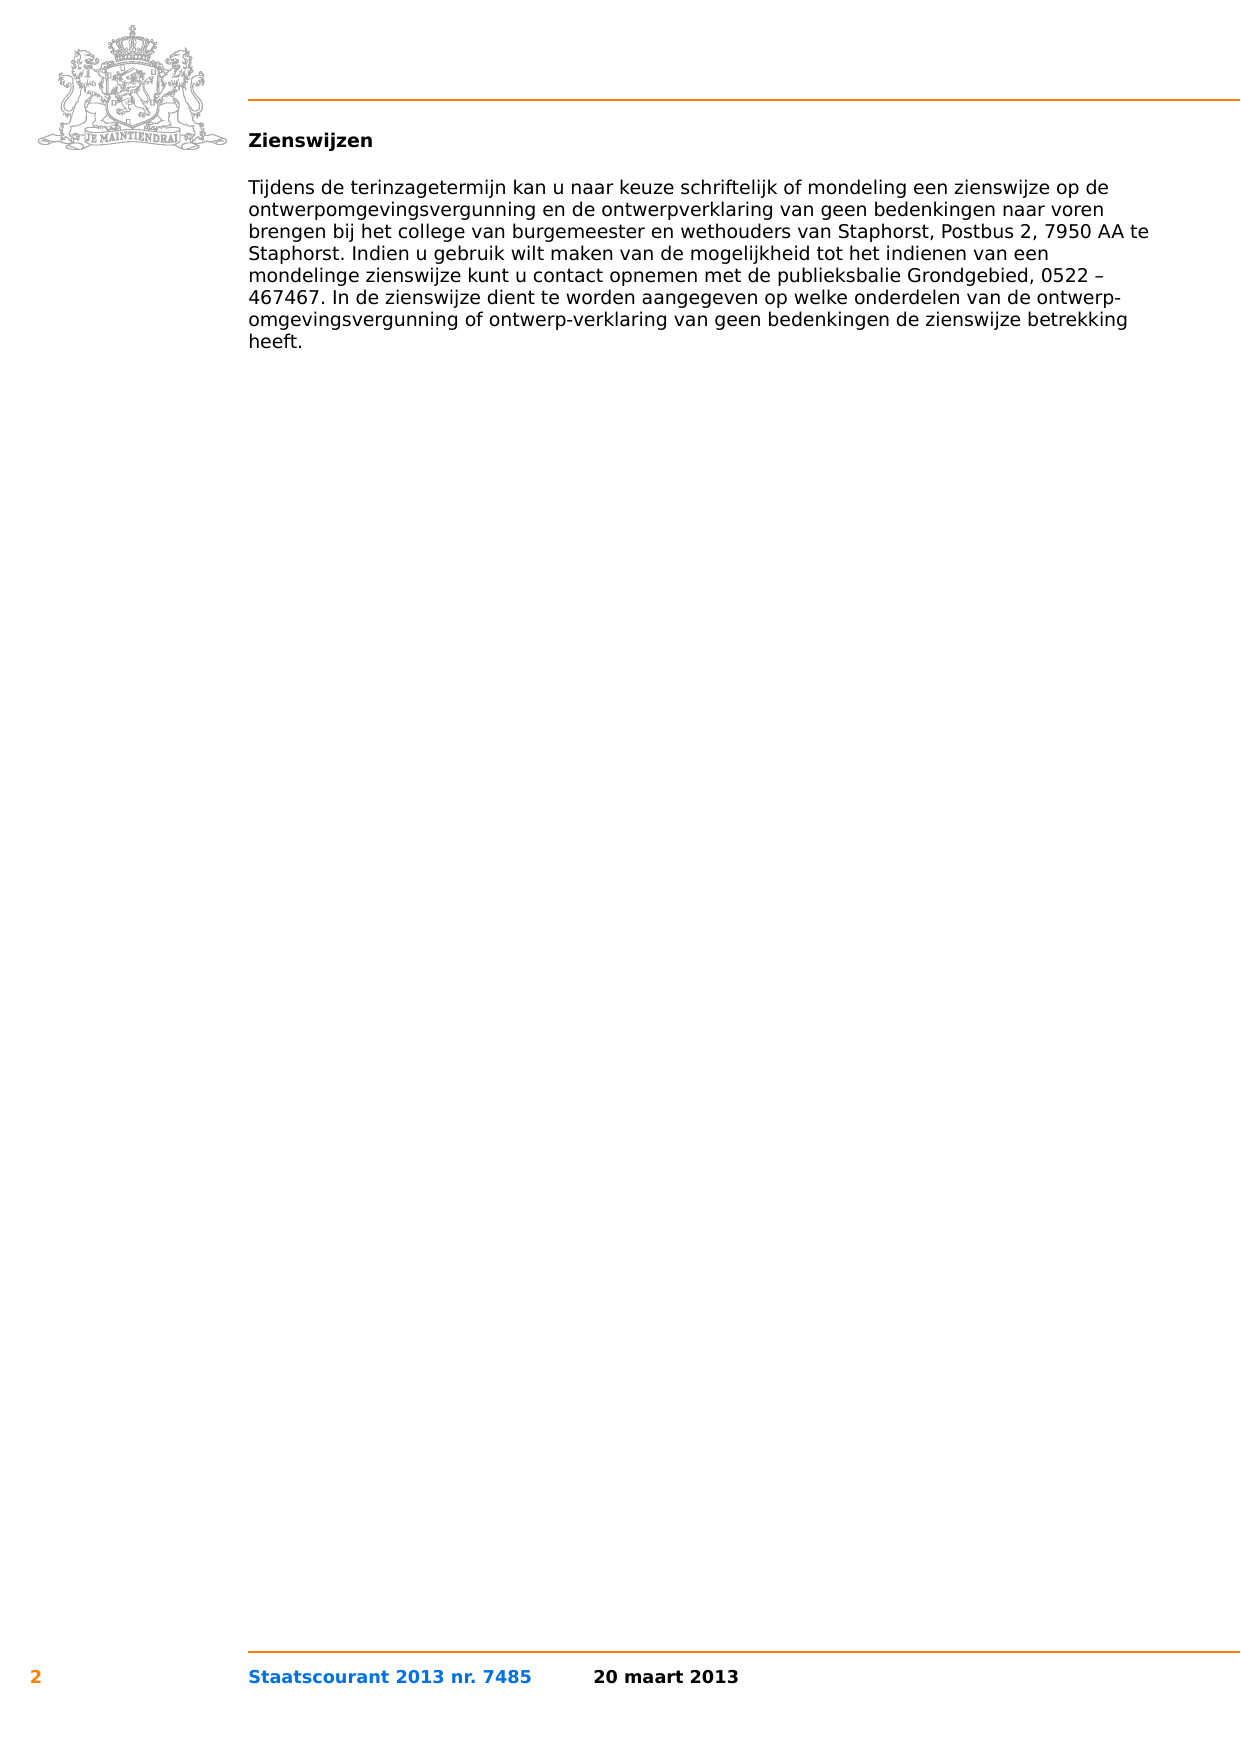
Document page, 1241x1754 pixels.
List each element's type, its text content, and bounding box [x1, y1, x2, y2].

picture [38, 25, 227, 150]
text Tijdens de terinzagetermijn kan u naar keuze schriftelijk of mondeling een zienswijze op de ontwerpomgevingsvergunning en de ontwerpverklaring van geen bedenkingen naar voren brengen bij het college van burgemeester en wethouders van Staphorst, Postbus 2, 7950 AA te Staphorst. Indien u gebruik wilt maken van de mogelijkheid tot het indienen van een mondelinge zienswijze kunt u contact opnemen met de publieksbalie Grondgebied, 0522 – 467467. In de zienswijze dient te worden aangegeven op welke onderdelen van de ontwerp-omgevingsvergunning of ontwerp-verklaring van geen bedenkingen de zienswijze betrekking heeft. [248, 177, 1163, 353]
subtitle Zienswijzen [248, 130, 1163, 152]
